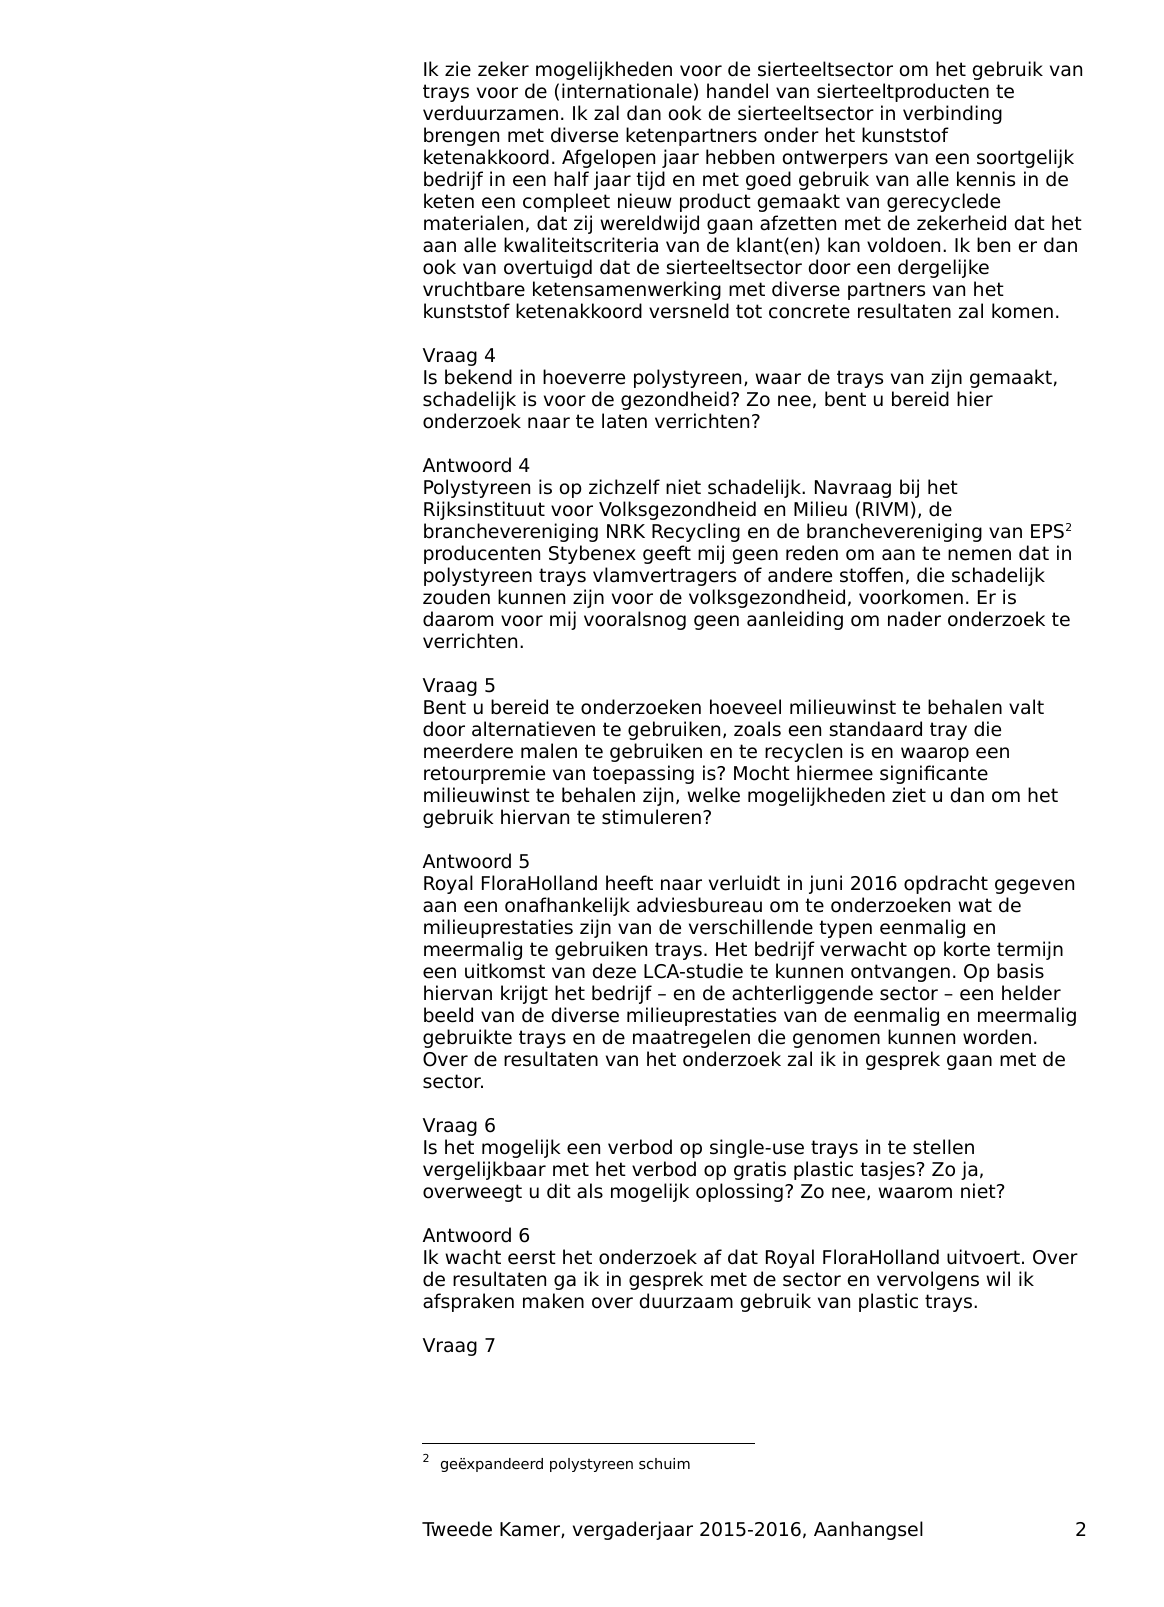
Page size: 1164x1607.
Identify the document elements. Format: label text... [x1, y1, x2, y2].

text Vraag 6 [422, 1115, 1087, 1137]
text geëxpandeerd polystyreen schuim [422, 1452, 1087, 1474]
text Vraag 4 [422, 345, 1087, 367]
text Is bekend in hoeverre polystyreen, waar de trays van zijn gemaakt, schadelijk is voor de gezondheid? Zo nee, bent u bereid hier onderzoek naar te laten verrichten? [422, 367, 1087, 433]
text Vraag 7 [422, 1335, 1087, 1357]
text Royal FloraHolland heeft naar verluidt in juni 2016 opdracht gegeven aan een onafhankelijk adviesbureau om te onderzoeken wat de milieuprestaties zijn van de verschillende typen eenmalig en meermalig te gebruiken trays. Het bedrijf verwacht op korte termijn een uitkomst van deze LCA-studie te kunnen ontvangen. Op basis hiervan krijgt het bedrijf – en de achterliggende sector – een helder beeld van de diverse milieuprestaties van de eenmalig en meermalig gebruikte trays en de maatregelen die genomen kunnen worden. Over de resultaten van het onderzoek zal ik in gesprek gaan met de sector. [422, 873, 1087, 1093]
text Antwoord 6 [422, 1225, 1087, 1247]
text Is het mogelijk een verbod op single-use trays in te stellen vergelijkbaar met het verbod op gratis plastic tasjes? Zo ja, overweegt u dit als mogelijk oplossing? Zo nee, waarom niet? [422, 1137, 1087, 1203]
text Ik zie zeker mogelijkheden voor de sierteeltsector om het gebruik van trays voor de (internationale) handel van sierteeltproducten te verduurzamen. Ik zal dan ook de sierteeltsector in verbinding brengen met diverse ketenpartners onder het kunststof ketenakkoord. Afgelopen jaar hebben ontwerpers van een soortgelijk bedrijf in een half jaar tijd en met goed gebruik van alle kennis in de keten een compleet nieuw product gemaakt van gerecyclede materialen, dat zij wereldwijd gaan afzetten met de zekerheid dat het aan alle kwaliteitscriteria van de klant(en) kan voldoen. Ik ben er dan ook van overtuigd dat de sierteeltsector door een dergelijke vruchtbare ketensamenwerking met diverse partners van het kunststof ketenakkoord versneld tot concrete resultaten zal komen. [422, 59, 1087, 323]
text Ik wacht eerst het onderzoek af dat Royal FloraHolland uitvoert. Over de resultaten ga ik in gesprek met de sector en vervolgens wil ik afspraken maken over duurzaam gebruik van plastic trays. [422, 1247, 1087, 1313]
text Bent u bereid te onderzoeken hoeveel milieuwinst te behalen valt door alternatieven te gebruiken, zoals een standaard tray die meerdere malen te gebruiken en te recyclen is en waarop een retourpremie van toepassing is? Mocht hiermee significante milieuwinst te behalen zijn, welke mogelijkheden ziet u dan om het gebruik hiervan te stimuleren? [422, 697, 1087, 829]
text Antwoord 4 [422, 455, 1087, 477]
text Polystyreen is op zichzelf niet schadelijk. Navraag bij het Rijksinstituut voor Volksgezondheid en Milieu (RIVM), de branchevereniging NRK Recycling en de branchevereniging van EPS producenten Stybenex geeft mij geen reden om aan te nemen dat in polystyreen trays vlamvertragers of andere stoffen, die schadelijk zouden kunnen zijn voor de volksgezondheid, voorkomen. Er is daarom voor mij vooralsnog geen aanleiding om nader onderzoek te verrichten. [422, 477, 1087, 653]
text Antwoord 5 [422, 851, 1087, 873]
text Vraag 5 [422, 675, 1087, 697]
